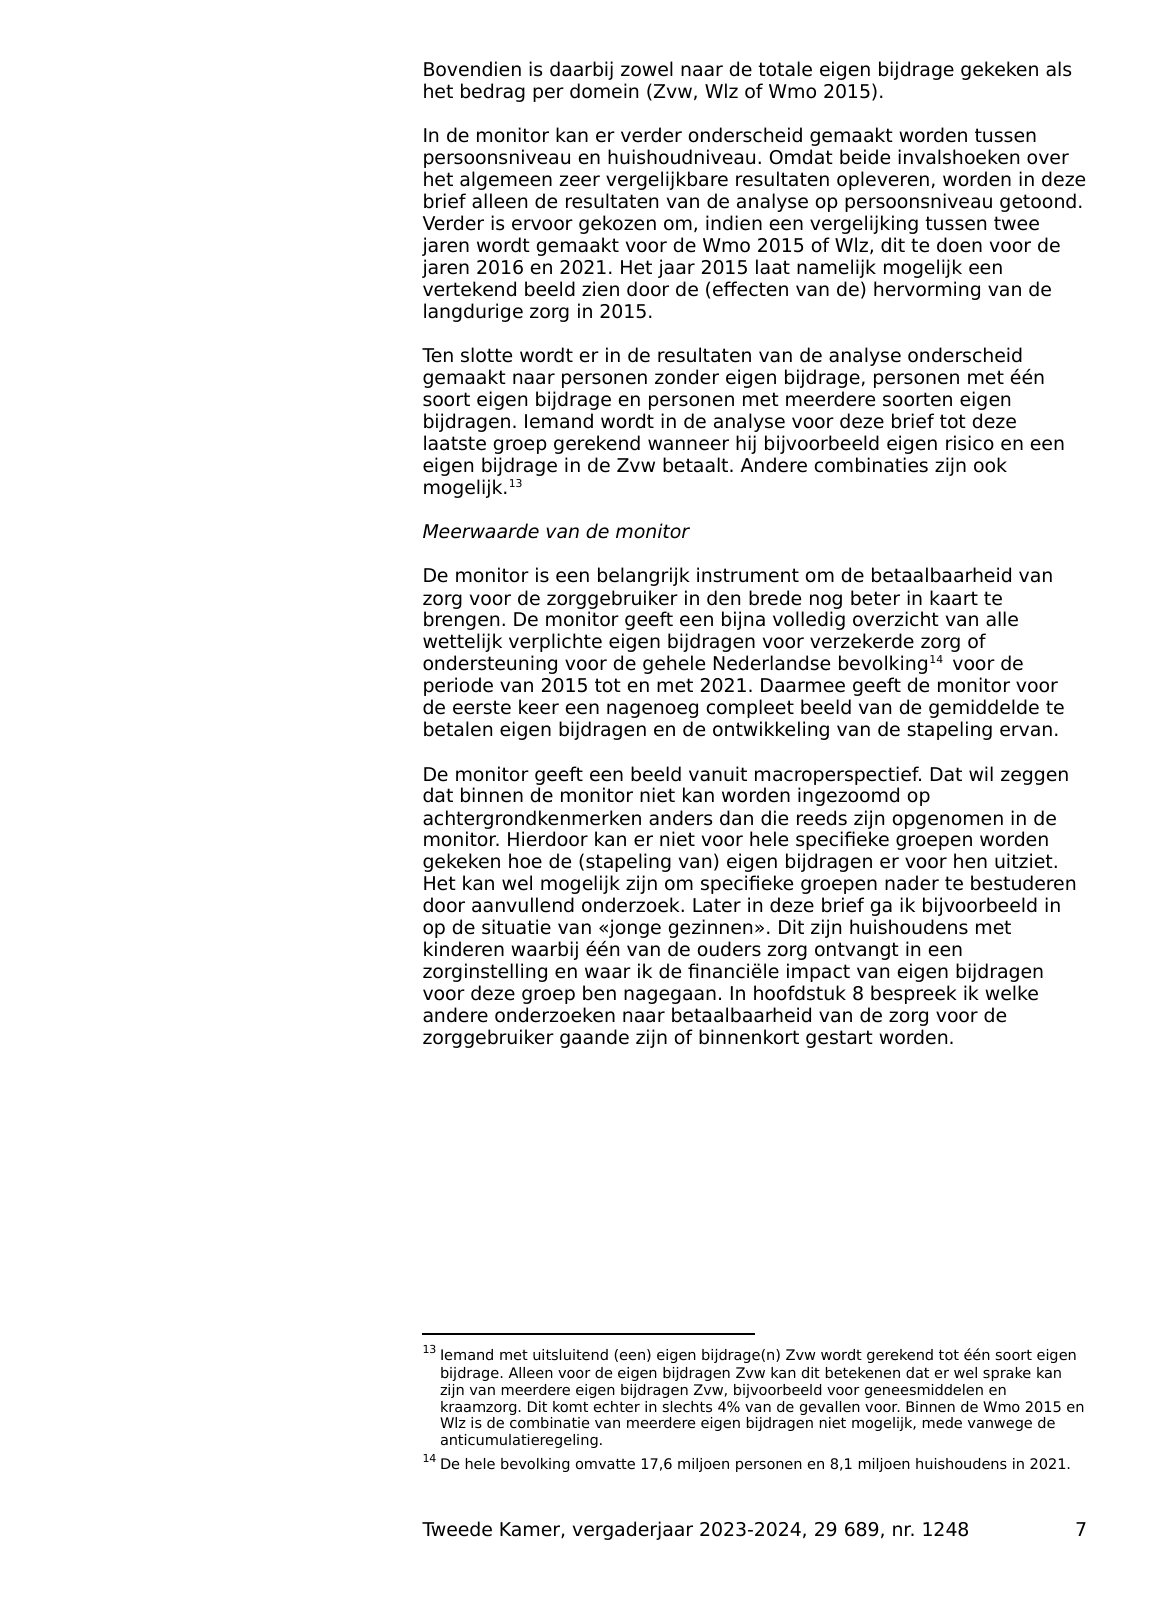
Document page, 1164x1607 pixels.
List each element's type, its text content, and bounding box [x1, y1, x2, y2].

text Ten slotte wordt er in de resultaten van de analyse onderscheid gemaakt naar personen zonder eigen bijdrage, personen met één soort eigen bijdrage en personen met meerdere soorten eigen bijdragen. Iemand wordt in de analyse voor deze brief tot deze laatste groep gerekend wanneer hij bijvoorbeeld eigen risico en een eigen bijdrage in de Zvw betaalt. Andere combinaties zijn ook mogelijk. [422, 345, 1087, 499]
text De hele bevolking omvatte 17,6 miljoen personen en 8,1 miljoen huishoudens in 2021. [422, 1452, 1087, 1474]
text De monitor geeft een beeld vanuit macroperspectief. Dat wil zeggen dat binnen de monitor niet kan worden ingezoomd op achtergrondkenmerken anders dan die reeds zijn opgenomen in de monitor. Hierdoor kan er niet voor hele specifieke groepen worden gekeken hoe de (stapeling van) eigen bijdragen er voor hen uitziet. Het kan wel mogelijk zijn om specifieke groepen nader te bestuderen door aanvullend onderzoek. Later in deze brief ga ik bijvoorbeeld in op de situatie van «jonge gezinnen». Dit zijn huishoudens met kinderen waarbij één van de ouders zorg ontvangt in een zorginstelling en waar ik de financiële impact van eigen bijdragen voor deze groep ben nagegaan. In hoofdstuk 8 bespreek ik welke andere onderzoeken naar betaalbaarheid van de zorg voor de zorggebruiker gaande zijn of binnenkort gestart worden. [422, 763, 1087, 1049]
text De monitor is een belangrijk instrument om de betaalbaarheid van zorg voor de zorggebruiker in den brede nog beter in kaart te brengen. De monitor geeft een bijna volledig overzicht van alle wettelijk verplichte eigen bijdragen voor verzekerde zorg of ondersteuning voor de gehele Nederlandse bevolking voor de periode van 2015 tot en met 2021. Daarmee geeft de monitor voor de eerste keer een nagenoeg compleet beeld van de gemiddelde te betalen eigen bijdragen en de ontwikkeling van de stapeling ervan. [422, 565, 1087, 741]
text Iemand met uitsluitend (een) eigen bijdrage(n) Zvw wordt gerekend tot één soort eigen bijdrage. Alleen voor de eigen bijdragen Zvw kan dit betekenen dat er wel sprake kan zijn van meerdere eigen bijdragen Zvw, bijvoorbeeld voor geneesmiddelen en kraamzorg. Dit komt echter in slechts 4% van de gevallen voor. Binnen de Wmo 2015 en Wlz is de combinatie van meerdere eigen bijdragen niet mogelijk, mede vanwege de anticumulatieregeling. [422, 1343, 1087, 1449]
subtitle Meerwaarde van de monitor [422, 521, 1087, 543]
text In de monitor kan er verder onderscheid gemaakt worden tussen persoonsniveau en huishoudniveau. Omdat beide invalshoeken over het algemeen zeer vergelijkbare resultaten opleveren, worden in deze brief alleen de resultaten van de analyse op persoonsniveau getoond. Verder is ervoor gekozen om, indien een vergelijking tussen twee jaren wordt gemaakt voor de Wmo 2015 of Wlz, dit te doen voor de jaren 2016 en 2021. Het jaar 2015 laat namelijk mogelijk een vertekend beeld zien door de (effecten van de) hervorming van de langdurige zorg in 2015. [422, 125, 1087, 323]
text Bovendien is daarbij zowel naar de totale eigen bijdrage gekeken als het bedrag per domein (Zvw, Wlz of Wmo 2015). [422, 59, 1087, 103]
